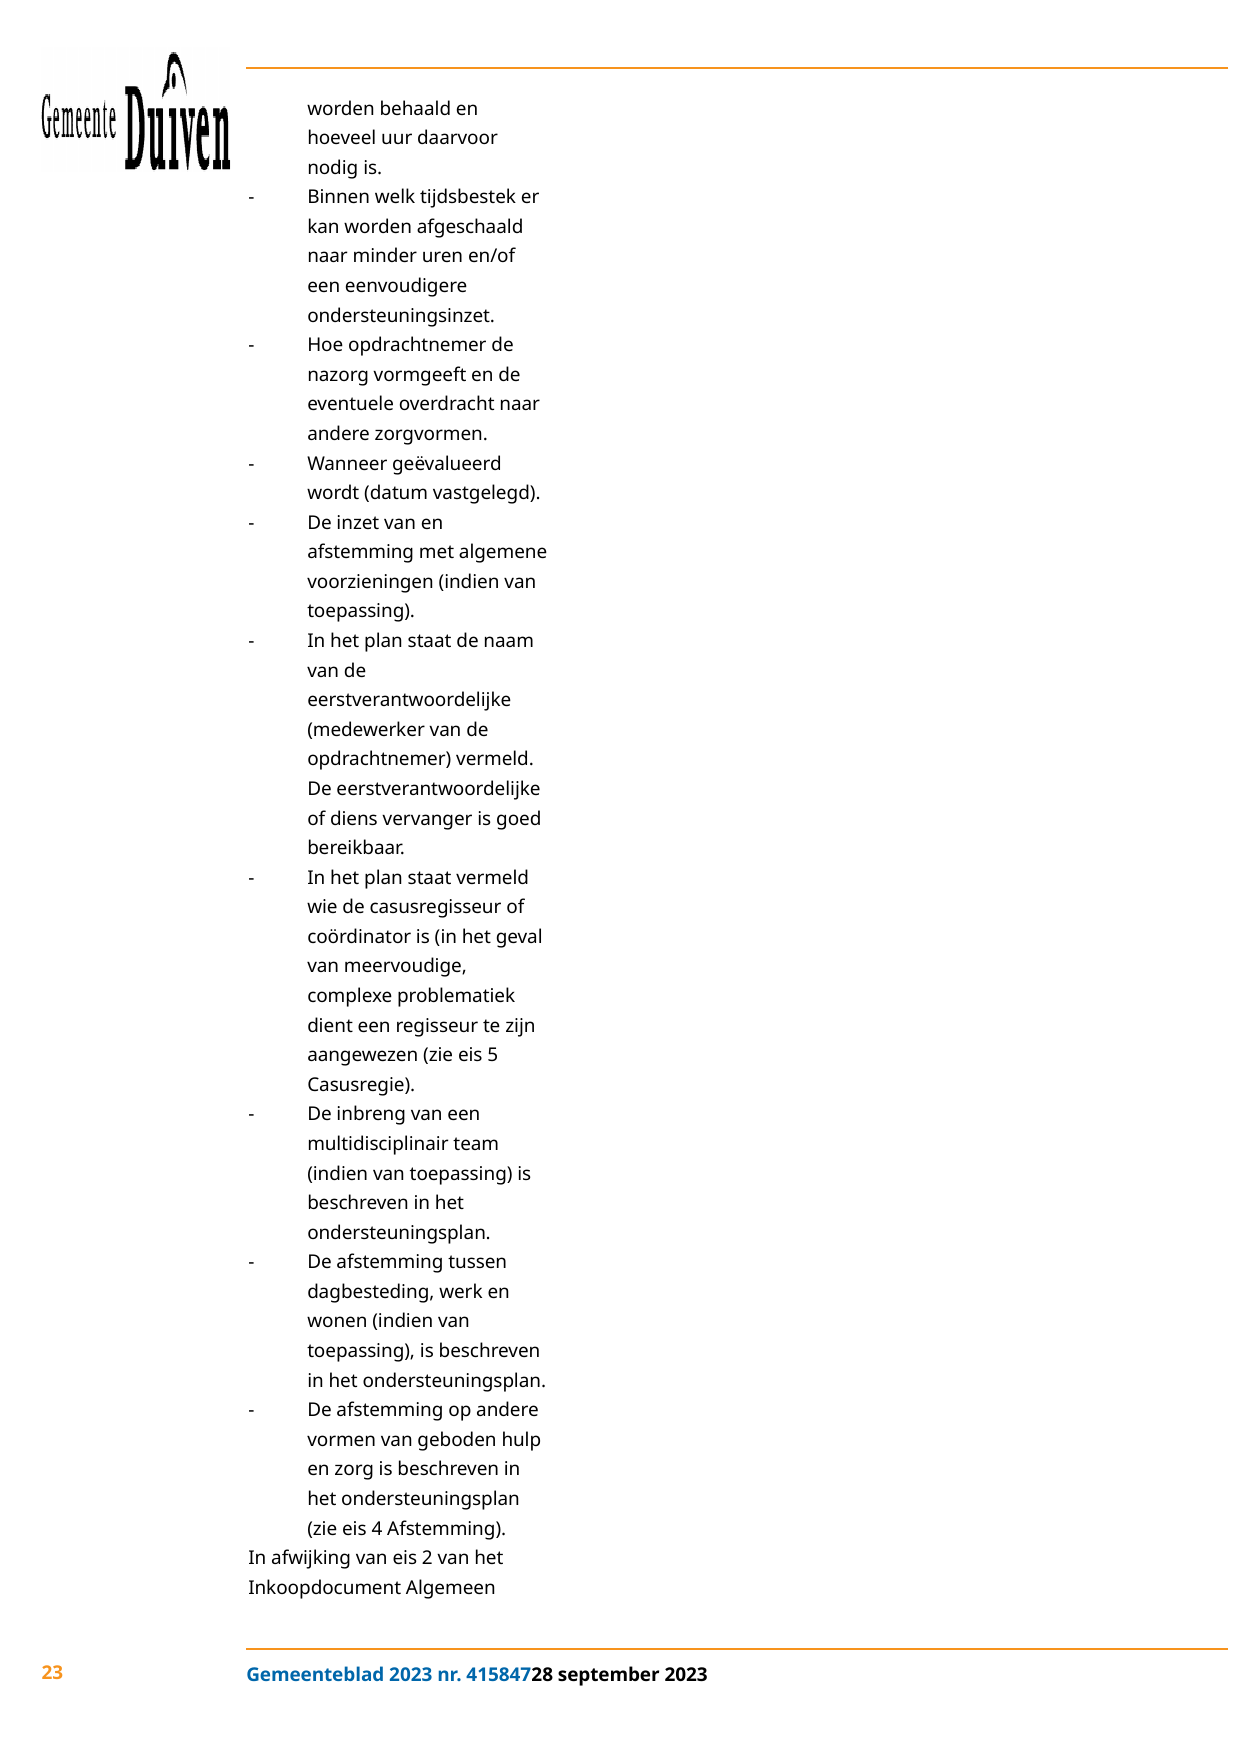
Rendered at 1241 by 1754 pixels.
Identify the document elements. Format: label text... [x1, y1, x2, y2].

picture [41, 47, 231, 172]
table_cell worden behaald en hoeveel uur daarvoor nodig is. Binnen welk tijdsbestek er kan worden afgeschaald naar minder uren en/of een eenvoudigere ondersteuningsinzet. Hoe opdrachtnemer de nazorg vormgeeft en de eventuele overdracht naar andere zorgvormen. Wanneer geëvalueerd wordt (datum vastgelegd). De inzet van en afstemming met algemene voorzieningen (indien van toepassing). In het plan staat de naam van de eerstverantwoordelijke (medewerker van de opdrachtnemer) vermeld. De eerstverantwoordelijke of diens vervanger is goed bereikbaar. In het plan staat vermeld wie de casusregisseur of coördinator is (in het geval van meervoudige, complexe problematiek dient een regisseur te zijn aangewezen (zie eis 5 Casusregie). De inbreng van een multidisciplinair team (indien van toepassing) is beschreven in het ondersteuningsplan. De afstemming tussen dagbesteding, werk en wonen (indien van toepassing), is beschreven in het ondersteuningsplan. De afstemming op andere vormen van geboden hulp en zorg is beschreven in het ondersteuningsplan (zie eis 4 Afstemming). In afwijking van eis 2 van het Inkoopdocument Algemeen [248, 95, 549, 1600]
table_cell [549, 95, 850, 1600]
table_cell [850, 95, 1152, 1600]
